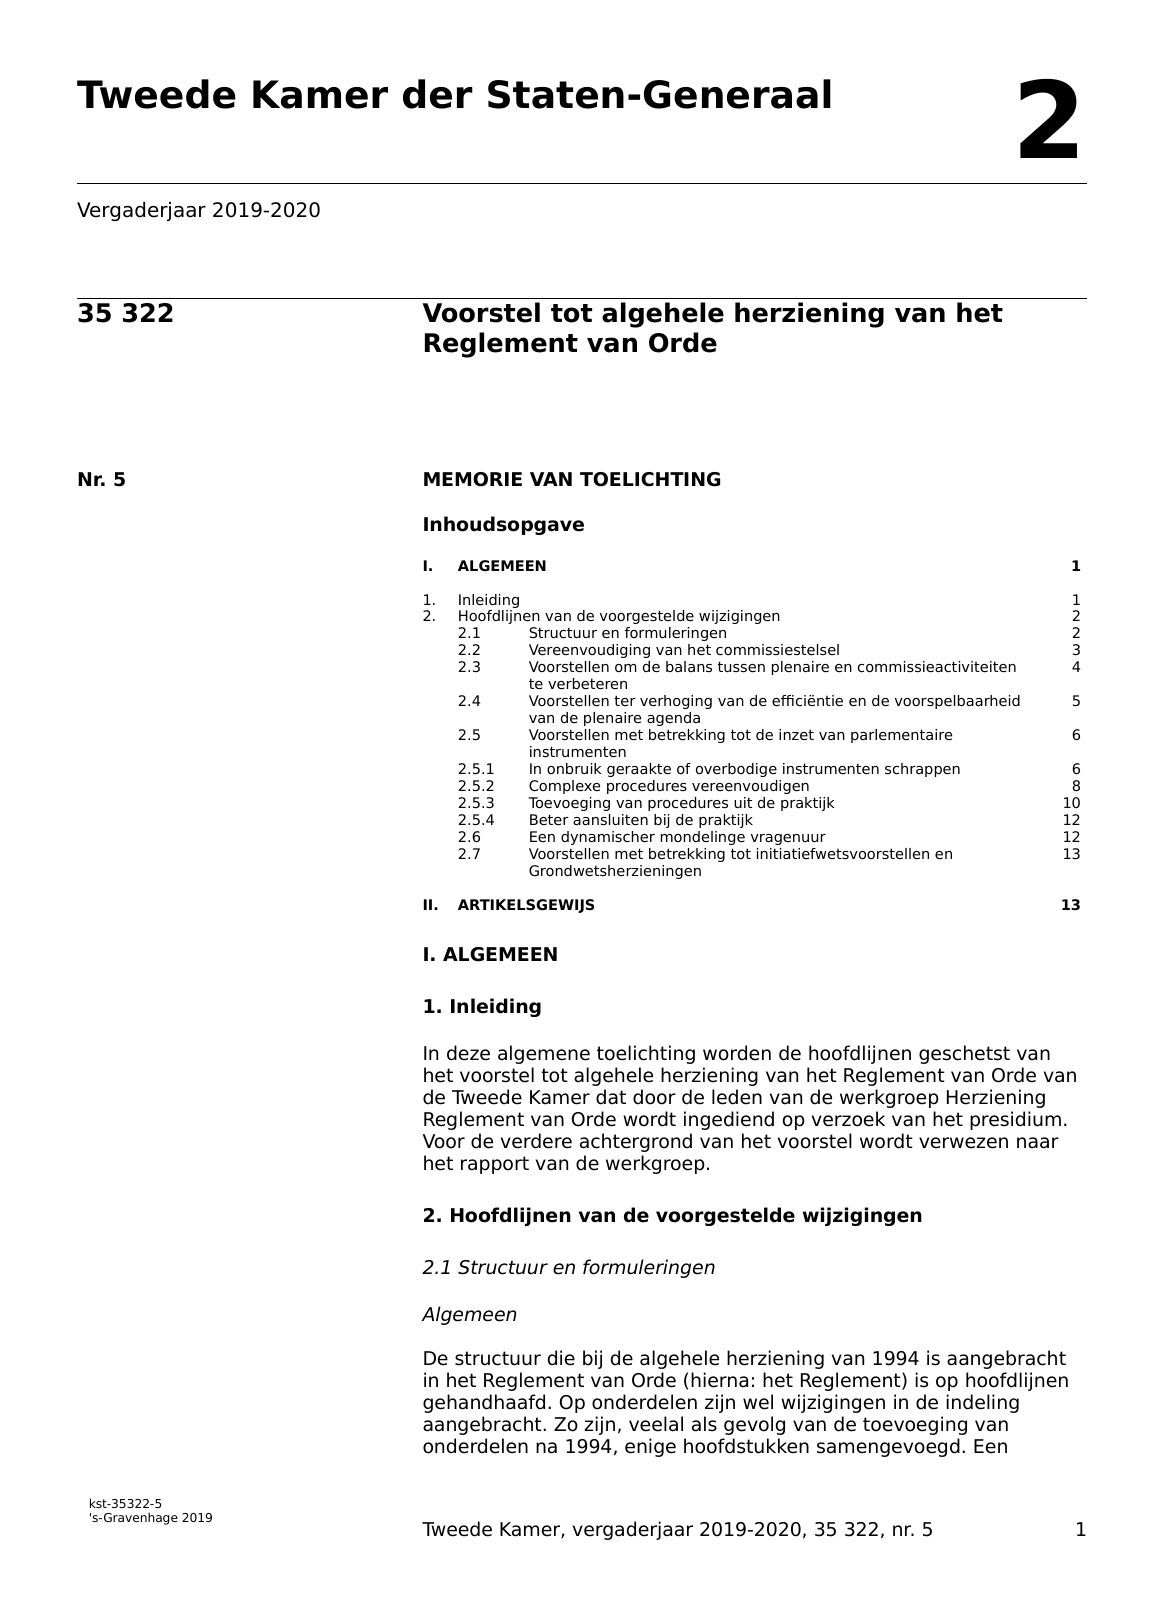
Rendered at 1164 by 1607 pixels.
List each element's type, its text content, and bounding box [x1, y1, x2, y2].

table_cell In onbruik geraakte of overbodige instrumenten schrappen [523, 761, 1027, 778]
table_cell Een dynamischer mondelinge vragenuur [523, 829, 1027, 846]
subtitle 2. Hoofdlijnen van de voorgestelde wijzigingen [422, 1205, 1087, 1227]
table_cell Voorstellen met betrekking tot de inzet van parlementaire instrumenten [523, 727, 1027, 761]
table_cell Complexe procedures vereenvoudigen [523, 778, 1027, 795]
table_cell [422, 625, 452, 642]
subtitle 1. Inleiding [422, 996, 1087, 1018]
table_cell 2 [1028, 608, 1087, 625]
text In deze algemene toelichting worden de hoofdlijnen geschetst van het voorstel tot algehele herziening van het Reglement van Orde van de Tweede Kamer dat door de leden van de werkgroep Herziening Reglement van Orde wordt ingediend op verzoek van het presidium. Voor de verdere achtergrond van het voorstel wordt verwezen naar het rapport van de werkgroep. [422, 1043, 1087, 1175]
subtitle 35 322 Voorstel tot algehele herziening van het Reglement van Orde [77, 299, 1087, 358]
table_cell ARTIKELSGEWIJS [452, 897, 1027, 914]
text kst-35322-5 [88, 1497, 323, 1511]
text 's-Gravenhage 2019 [88, 1511, 323, 1525]
table_cell 13 [1028, 846, 1087, 880]
table_cell 12 [1028, 829, 1087, 846]
subtitle Nr. 5 MEMORIE VAN TOELICHTING [77, 469, 1087, 491]
table_header I. [422, 558, 452, 574]
table_cell 2.6 [452, 829, 523, 846]
table_cell 2.7 [452, 846, 523, 880]
subtitle Inhoudsopgave [422, 513, 1087, 536]
table_cell 8 [1028, 778, 1087, 795]
table_cell Voorstellen ter verhoging van de efficiëntie en de voorspelbaarheid van de plenaire agenda [523, 693, 1027, 727]
table_cell 2.2 [452, 642, 523, 659]
table_header 2 [886, 59, 1087, 183]
table_cell [523, 574, 1027, 591]
table_cell 4 [1028, 659, 1087, 693]
table_cell [422, 846, 452, 880]
table_cell [422, 574, 452, 591]
table_cell 6 [1028, 727, 1087, 761]
table_cell [422, 880, 452, 897]
table_cell [422, 761, 452, 778]
table_cell 13 [1028, 897, 1087, 914]
table_cell [422, 795, 452, 812]
table_cell [422, 812, 452, 829]
table_cell Inleiding [452, 591, 1027, 608]
table_cell 2 [1028, 625, 1087, 642]
table_cell [422, 829, 452, 846]
table_cell [452, 574, 523, 591]
table_cell 10 [1028, 795, 1087, 812]
subtitle 2.1 Structuur en formuleringen [422, 1257, 1087, 1279]
table_cell 3 [1028, 642, 1087, 659]
table_cell 2.3 [452, 659, 523, 693]
subtitle Algemeen [422, 1304, 1087, 1326]
table_cell [422, 778, 452, 795]
table_cell Beter aansluiten bij de praktijk [523, 812, 1027, 829]
table_cell [1028, 880, 1087, 897]
table_header 1 [1028, 558, 1087, 574]
table_cell 2.1 [452, 625, 523, 642]
table_cell Structuur en formuleringen [523, 625, 1027, 642]
table_cell 2. [422, 608, 452, 625]
table_cell [422, 693, 452, 727]
table_cell [422, 642, 452, 659]
table_cell 1. [422, 591, 452, 608]
table_cell 2.4 [452, 693, 523, 727]
subtitle I. ALGEMEEN [422, 944, 1087, 966]
table_cell 5 [1028, 693, 1087, 727]
table_cell Voorstellen om de balans tussen plenaire en commissieactiviteiten te verbeteren [523, 659, 1027, 693]
table_cell Vergaderjaar 2019-2020 [77, 184, 1087, 298]
table_cell 2.5.1 [452, 761, 523, 778]
table_cell II. [422, 897, 452, 914]
table_cell 1 [1028, 591, 1087, 608]
table_cell Toevoeging van procedures uit de praktijk [523, 795, 1027, 812]
table_cell Voorstellen met betrekking tot initiatiefwetsvoorstellen en Grondwetsherzieningen [523, 846, 1027, 880]
table_header Tweede Kamer der Staten-Generaal [77, 59, 886, 183]
table_cell [422, 727, 452, 761]
table_header ALGEMEEN [452, 558, 1027, 574]
text De structuur die bij de algehele herziening van 1994 is aangebracht in het Reglement van Orde (hierna: het Reglement) is op hoofdlijnen gehandhaafd. Op onderdelen zijn wel wijzigingen in de indeling aangebracht. Zo zijn, veelal als gevolg van de toevoeging van onderdelen na 1994, enige hoofdstukken samengevoegd. Een [422, 1348, 1087, 1458]
table_cell Hoofdlijnen van de voorgestelde wijzigingen [452, 608, 1027, 625]
table_cell 2.5.2 [452, 778, 523, 795]
table_cell 2.5.3 [452, 795, 523, 812]
table_cell 12 [1028, 812, 1087, 829]
table_cell 2.5.4 [452, 812, 523, 829]
table_cell [452, 880, 523, 897]
table_cell [422, 659, 452, 693]
table_cell 6 [1028, 761, 1087, 778]
table_cell [1028, 574, 1087, 591]
table_cell [523, 880, 1027, 897]
table_cell 2.5 [452, 727, 523, 761]
table_cell Vereenvoudiging van het commissiestelsel [523, 642, 1027, 659]
